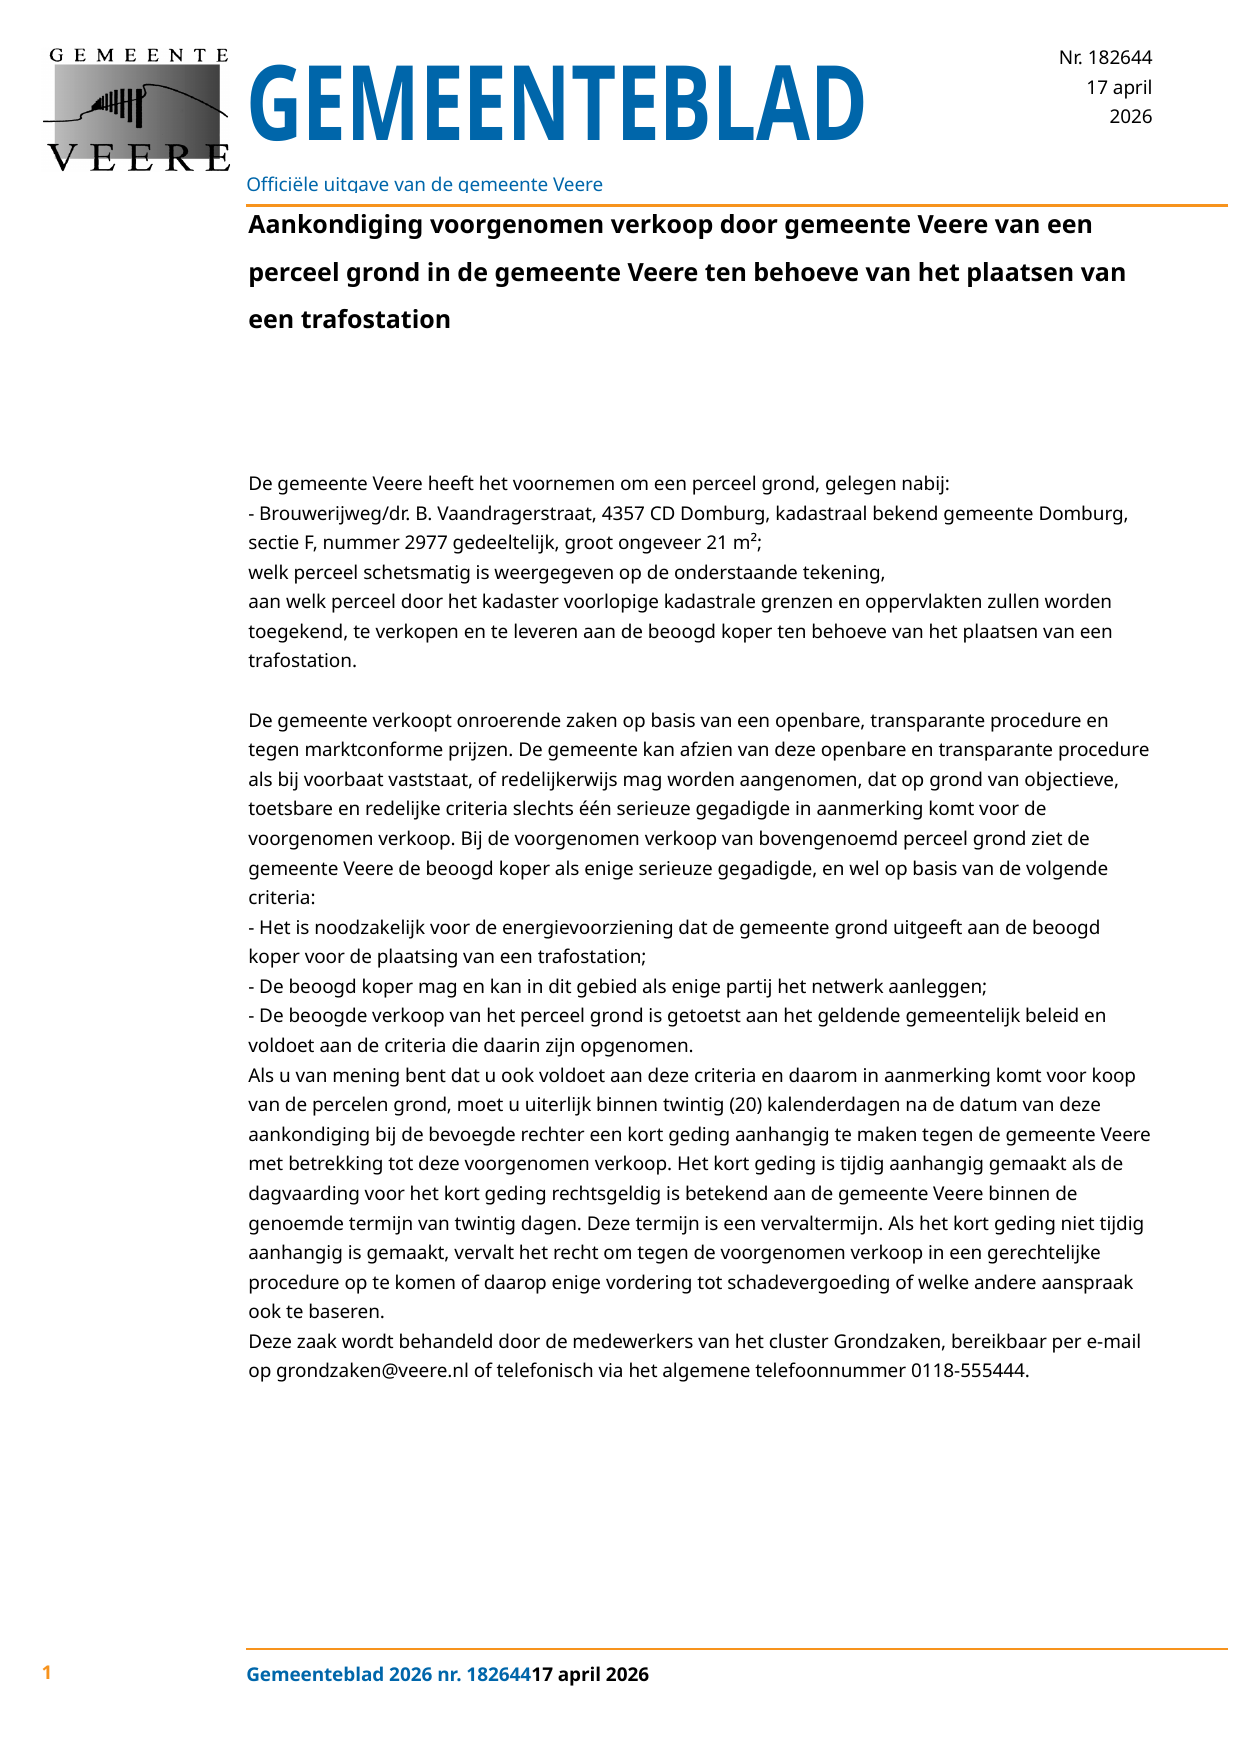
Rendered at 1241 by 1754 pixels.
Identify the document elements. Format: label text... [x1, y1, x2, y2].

text - De beoogde verkoop van het perceel grond is getoetst aan het geldende gemeentelijk beleid en voldoet aan de criteria die daarin zijn opgenomen. [248, 1003, 1152, 1058]
text Deze zaak wordt behandeld door de medewerkers van het cluster Grondzaken, bereikbaar per e-mail op grondzaken@veere.nl of telefonisch via het algemene telefoonnummer 0118-555444. [248, 1328, 1152, 1383]
text Als u van mening bent dat u ook voldoet aan deze criteria en daarom in aanmerking komt voor koop van de percelen grond, moet u uiterlijk binnen twintig (20) kalenderdagen na de datum van deze aankondiging bij de bevoegde rechter een kort geding aanhangig te maken tegen de gemeente Veere met betrekking tot deze voorgenomen verkoop. Het kort geding is tijdig aanhangig gemaakt als de dagvaarding voor het kort geding rechtsgeldig is betekend aan de gemeente Veere binnen de genoemde termijn van twintig dagen. Deze termijn is een vervaltermijn. Als het kort geding niet tijdig aanhangig is gemaakt, vervalt het recht om tegen de voorgenomen verkoop in een gerechtelijke procedure op te komen of daarop enige vordering tot schadevergoeding of welke andere aanspraak ook te baseren. [248, 1062, 1152, 1324]
text - Het is noodzakelijk voor de energievoorziening dat de gemeente grond uitgeeft aan de beoogd koper voor de plaatsing van een trafostation; [248, 914, 1152, 969]
picture [41, 47, 231, 172]
text aan welk perceel door het kadaster voorlopige kadastrale grenzen en oppervlakten zullen worden toegekend, te verkopen en te leveren aan de beoogd koper ten behoeve van het plaatsen van een trafostation. [248, 588, 1152, 673]
text - De beoogd koper mag en kan in dit gebied als enige partij het netwerk aanleggen; [248, 973, 1152, 999]
text welk perceel schetsmatig is weergegeven op de onderstaande tekening, [248, 559, 1152, 584]
text De gemeente verkoopt onroerende zaken op basis van een openbare, transparante procedure en tegen marktconforme prijzen. De gemeente kan afzien van deze openbare en transparante procedure als bij voorbaat vaststaat, of redelijkerwijs mag worden aangenomen, dat op grond van objectieve, toetsbare en redelijke criteria slechts één serieuze gegadigde in aanmerking komt voor de voorgenomen verkoop. Bij de voorgenomen verkoop van bovengenoemd perceel grond ziet de gemeente Veere de beoogd koper als enige serieuze gegadigde, en wel op basis van de volgende criteria: [248, 707, 1152, 910]
text - Brouwerijweg/dr. B. Vaandragerstraat, 4357 CD Domburg, kadastraal bekend gemeente Domburg, sectie F, nummer 2977 gedeeltelijk, groot ongeveer 21 m²; [248, 500, 1152, 555]
text Aankondiging voorgenomen verkoop door gemeente Veere van een perceel grond in de gemeente Veere ten behoeve van het plaatsen van een trafostation [248, 207, 1152, 336]
text De gemeente Veere heeft het voornemen om een perceel grond, gelegen nabij: [248, 470, 1152, 496]
